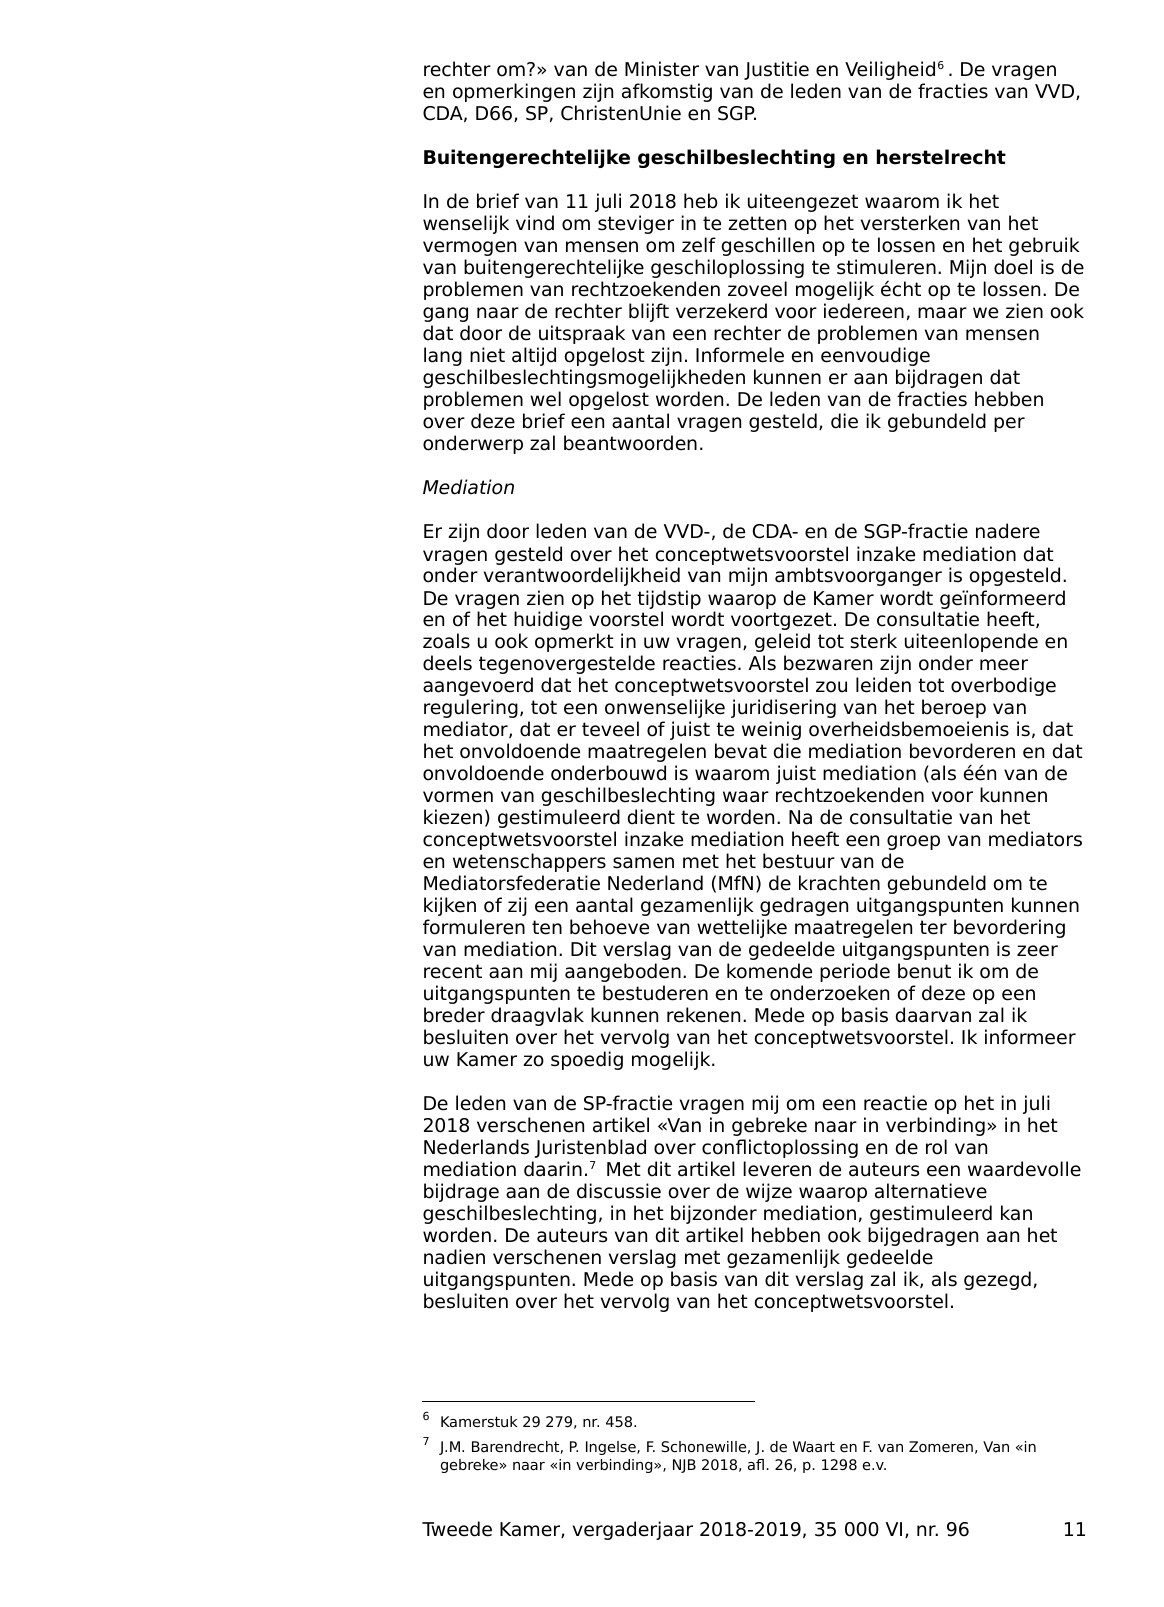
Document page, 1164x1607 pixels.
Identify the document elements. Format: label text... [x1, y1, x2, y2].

text In de brief van 11 juli 2018 heb ik uiteengezet waarom ik het wenselijk vind om steviger in te zetten op het versterken van het vermogen van mensen om zelf geschillen op te lossen en het gebruik van buitengerechtelijke geschiloplossing te stimuleren. Mijn doel is de problemen van rechtzoekenden zoveel mogelijk écht op te lossen. De gang naar de rechter blijft verzekerd voor iedereen, maar we zien ook dat door de uitspraak van een rechter de problemen van mensen lang niet altijd opgelost zijn. Informele en eenvoudige geschilbeslechtingsmogelijkheden kunnen er aan bijdragen dat problemen wel opgelost worden. De leden van de fracties hebben over deze brief een aantal vragen gesteld, die ik gebundeld per onderwerp zal beantwoorden. [422, 191, 1087, 455]
text Kamerstuk 29 279, nr. 458. [422, 1410, 1087, 1432]
subtitle Mediation [422, 477, 1087, 499]
text rechter om?» van de Minister van Justitie en Veiligheid. De vragen en opmerkingen zijn afkomstig van de leden van de fracties van VVD, CDA, D66, SP, ChristenUnie en SGP. [422, 59, 1087, 125]
subtitle Buitengerechtelijke geschilbeslechting en herstelrecht [422, 147, 1087, 169]
text Er zijn door leden van de VVD-, de CDA- en de SGP-fractie nadere vragen gesteld over het conceptwetsvoorstel inzake mediation dat onder verantwoordelijkheid van mijn ambtsvoorganger is opgesteld. De vragen zien op het tijdstip waarop de Kamer wordt geïnformeerd en of het huidige voorstel wordt voortgezet. De consultatie heeft, zoals u ook opmerkt in uw vragen, geleid tot sterk uiteenlopende en deels tegenovergestelde reacties. Als bezwaren zijn onder meer aangevoerd dat het conceptwetsvoorstel zou leiden tot overbodige regulering, tot een onwenselijke juridisering van het beroep van mediator, dat er teveel of juist te weinig overheidsbemoeienis is, dat het onvoldoende maatregelen bevat die mediation bevorderen en dat onvoldoende onderbouwd is waarom juist mediation (als één van de vormen van geschilbeslechting waar rechtzoekenden voor kunnen kiezen) gestimuleerd dient te worden. Na de consultatie van het conceptwetsvoorstel inzake mediation heeft een groep van mediators en wetenschappers samen met het bestuur van de Mediatorsfederatie Nederland (MfN) de krachten gebundeld om te kijken of zij een aantal gezamenlijk gedragen uitgangspunten kunnen formuleren ten behoeve van wettelijke maatregelen ter bevordering van mediation. Dit verslag van de gedeelde uitgangspunten is zeer recent aan mij aangeboden. De komende periode benut ik om de uitgangspunten te bestuderen en te onderzoeken of deze op een breder draagvlak kunnen rekenen. Mede op basis daarvan zal ik besluiten over het vervolg van het conceptwetsvoorstel. Ik informeer uw Kamer zo spoedig mogelijk. [422, 521, 1087, 1071]
text J.M. Barendrecht, P. Ingelse, F. Schonewille, J. de Waart en F. van Zomeren, Van «in gebreke» naar «in verbinding», NJB 2018, afl. 26, p. 1298 e.v. [422, 1435, 1087, 1474]
text De leden van de SP-fractie vragen mij om een reactie op het in juli 2018 verschenen artikel «Van in gebreke naar in verbinding» in het Nederlands Juristenblad over conflictoplossing en de rol van mediation daarin. Met dit artikel leveren de auteurs een waardevolle bijdrage aan de discussie over de wijze waarop alternatieve geschilbeslechting, in het bijzonder mediation, gestimuleerd kan worden. De auteurs van dit artikel hebben ook bijgedragen aan het nadien verschenen verslag met gezamenlijk gedeelde uitgangspunten. Mede op basis van dit verslag zal ik, als gezegd, besluiten over het vervolg van het conceptwetsvoorstel. [422, 1093, 1087, 1313]
